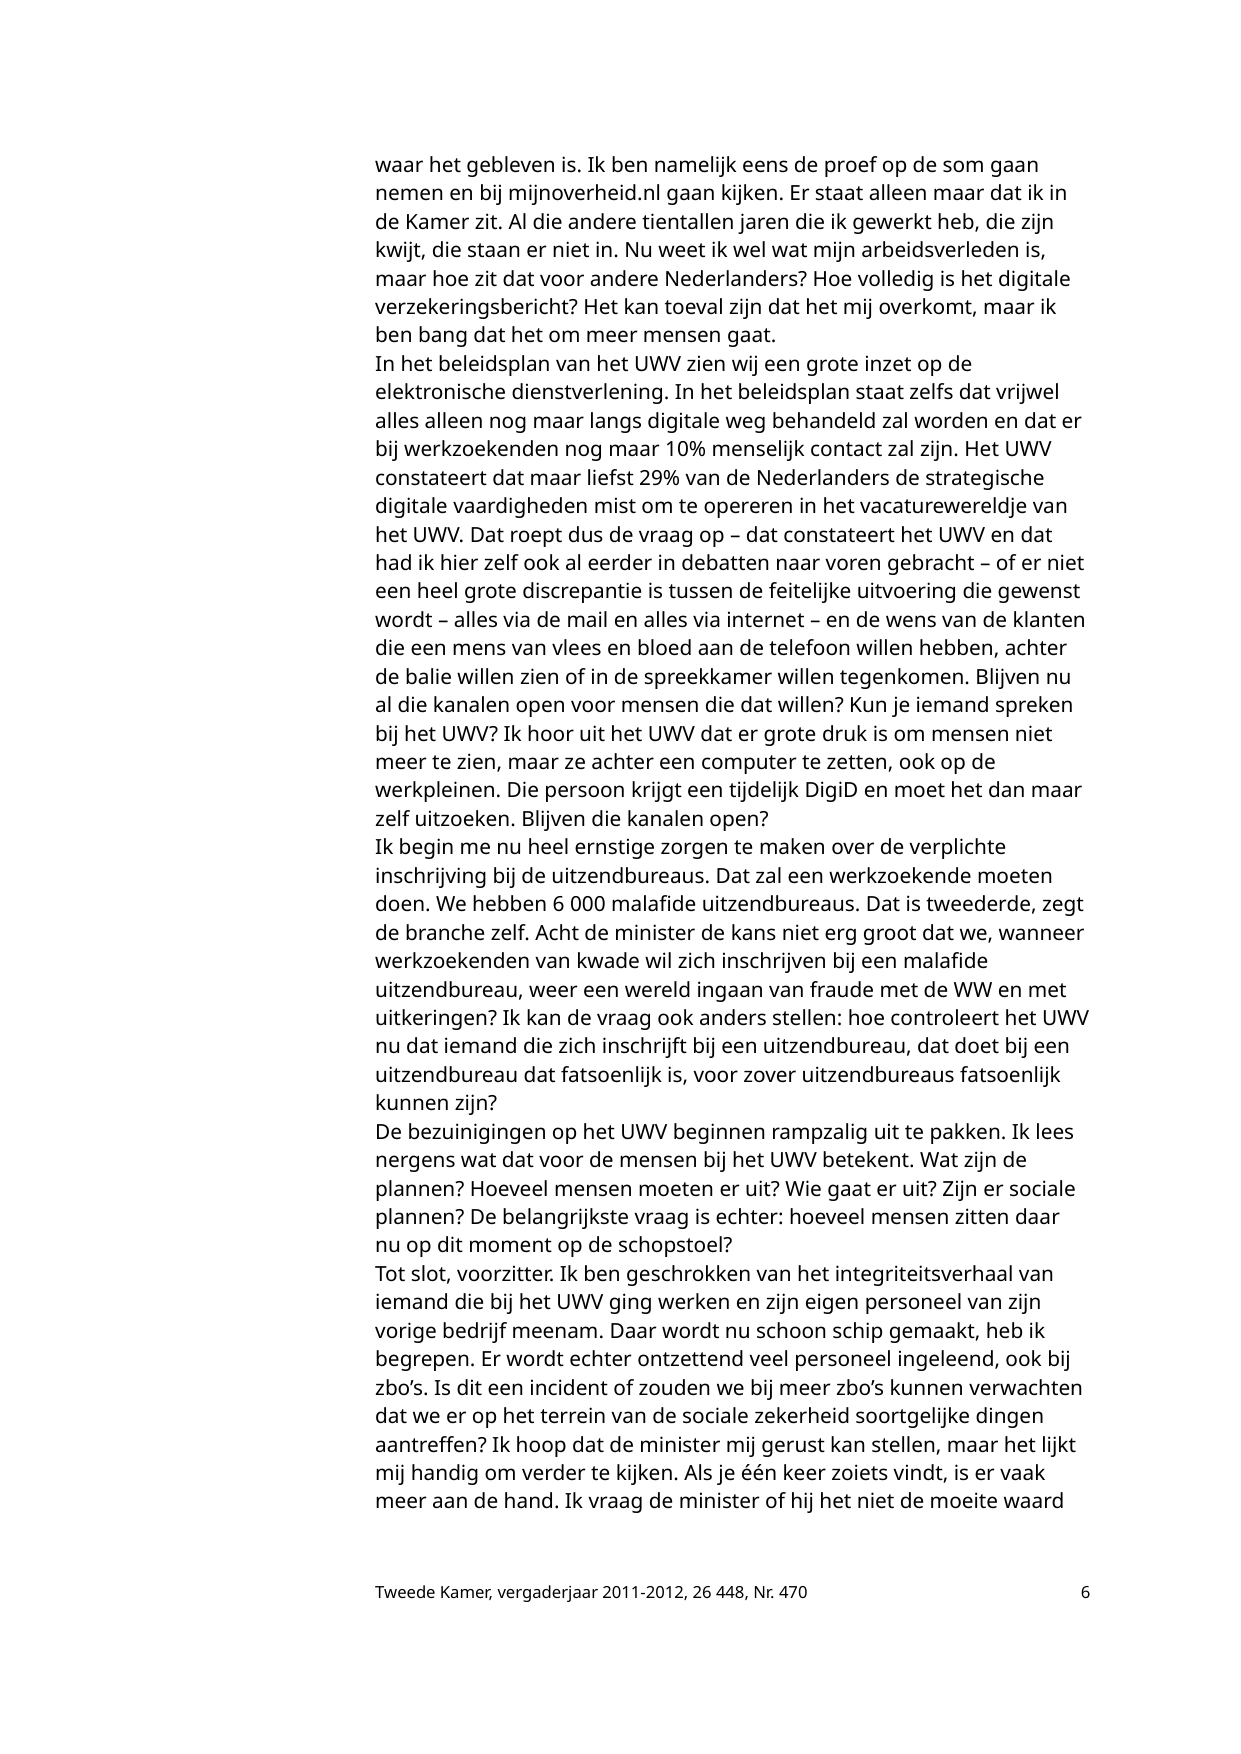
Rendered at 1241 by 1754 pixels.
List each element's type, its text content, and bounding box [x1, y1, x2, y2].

text De bezuinigingen op het UWV beginnen rampzalig uit te pakken. Ik lees nergens wat dat voor de mensen bij het UWV betekent. Wat zijn de plannen? Hoeveel mensen moeten er uit? Wie gaat er uit? Zijn er sociale plannen? De belangrijkste vraag is echter: hoeveel mensen zitten daar nu op dit moment op de schopstoel? [375, 1117, 1090, 1259]
text Ik begin me nu heel ernstige zorgen te maken over de verplichte inschrijving bij de uitzendbureaus. Dat zal een werkzoekende moeten doen. We hebben 6 000 malafide uitzendbureaus. Dat is tweederde, zegt de branche zelf. Acht de minister de kans niet erg groot dat we, wanneer werkzoekenden van kwade wil zich inschrijven bij een malafide uitzendbureau, weer een wereld ingaan van fraude met de WW en met uitkeringen? Ik kan de vraag ook anders stellen: hoe controleert het UWV nu dat iemand die zich inschrijft bij een uitzendbureau, dat doet bij een uitzendbureau dat fatsoenlijk is, voor zover uitzendbureaus fatsoenlijk kunnen zijn? [375, 832, 1090, 1117]
text In het beleidsplan van het UWV zien wij een grote inzet op de elektronische dienstverlening. In het beleidsplan staat zelfs dat vrijwel alles alleen nog maar langs digitale weg behandeld zal worden en dat er bij werkzoekenden nog maar 10% menselijk contact zal zijn. Het UWV constateert dat maar liefst 29% van de Nederlanders de strategische digitale vaardigheden mist om te opereren in het vacaturewereldje van het UWV. Dat roept dus de vraag op – dat constateert het UWV en dat had ik hier zelf ook al eerder in debatten naar voren gebracht – of er niet een heel grote discrepantie is tussen de feitelijke uitvoering die gewenst wordt – alles via de mail en alles via internet – en de wens van de klanten die een mens van vlees en bloed aan de telefoon willen hebben, achter de balie willen zien of in de spreekkamer willen tegenkomen. Blijven nu al die kanalen open voor mensen die dat willen? Kun je iemand spreken bij het UWV? Ik hoor uit het UWV dat er grote druk is om mensen niet meer te zien, maar ze achter een computer te zetten, ook op de werkpleinen. Die persoon krijgt een tijdelijk DigiD en moet het dan maar zelf uitzoeken. Blijven die kanalen open? [375, 349, 1090, 832]
text Tot slot, voorzitter. Ik ben geschrokken van het integriteitsverhaal van iemand die bij het UWV ging werken en zijn eigen personeel van zijn vorige bedrijf meenam. Daar wordt nu schoon schip gemaakt, heb ik begrepen. Er wordt echter ontzettend veel personeel ingeleend, ook bij zbo’s. Is dit een incident of zouden we bij meer zbo’s kunnen verwachten dat we er op het terrein van de sociale zekerheid soortgelijke dingen aantreffen? Ik hoop dat de minister mij gerust kan stellen, maar het lijkt mij handig om verder te kijken. Als je één keer zoiets vindt, is er vaak meer aan de hand. Ik vraag de minister of hij het niet de moeite waard [375, 1259, 1090, 1515]
text waar het gebleven is. Ik ben namelijk eens de proef op de som gaan nemen en bij mijnoverheid.nl gaan kijken. Er staat alleen maar dat ik in de Kamer zit. Al die andere tientallen jaren die ik gewerkt heb, die zijn kwijt, die staan er niet in. Nu weet ik wel wat mijn arbeidsverleden is, maar hoe zit dat voor andere Nederlanders? Hoe volledig is het digitale verzekeringsbericht? Het kan toeval zijn dat het mij overkomt, maar ik ben bang dat het om meer mensen gaat. [375, 150, 1090, 349]
